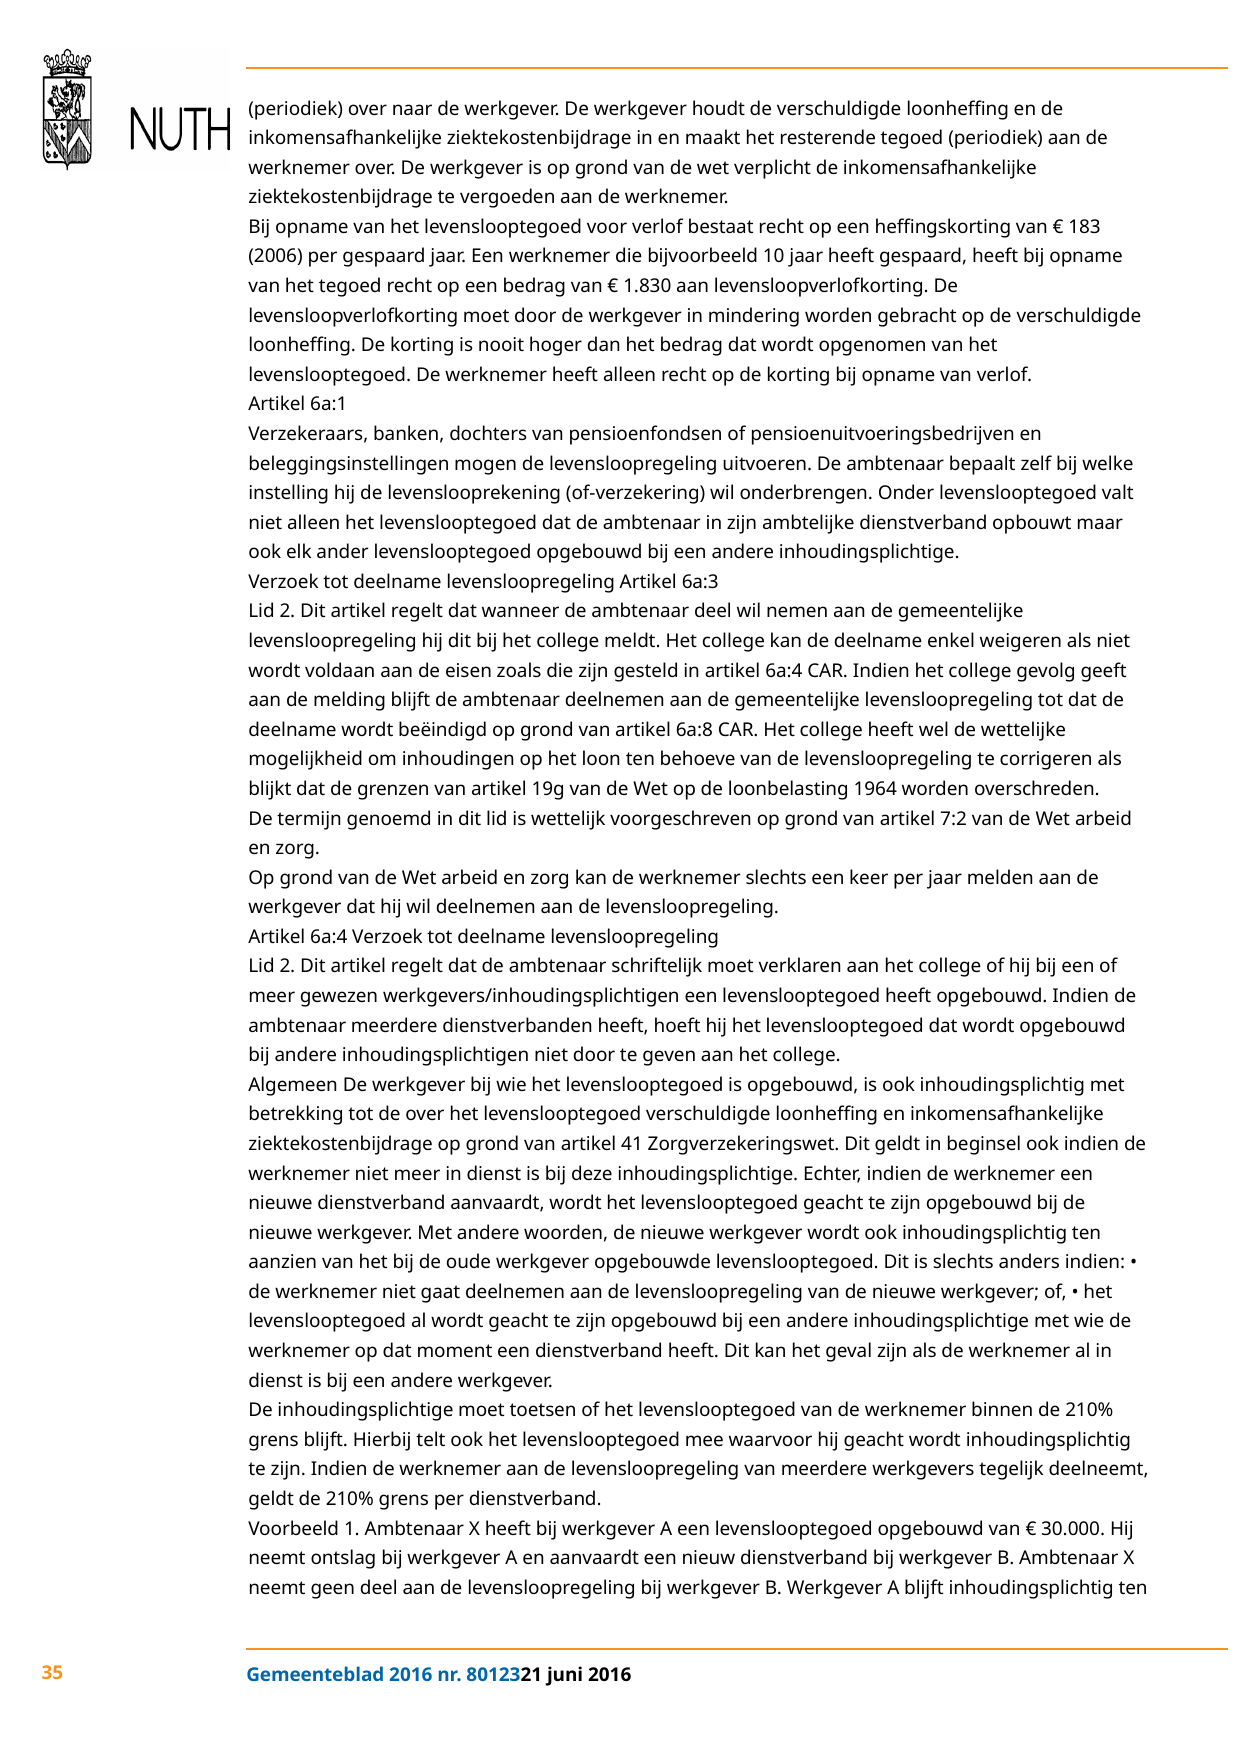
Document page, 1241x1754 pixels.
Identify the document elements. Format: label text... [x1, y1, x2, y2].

text Artikel 6a:4 Verzoek tot deelname levensloopregeling [248, 923, 1152, 949]
text Verzekeraars, banken, dochters van pensioenfondsen of pensioenuitvoeringsbedrijven en beleggingsinstellingen mogen de levensloopregeling uitvoeren. De ambtenaar bepaalt zelf bij welke instelling hij de levenslooprekening (of-verzekering) wil onderbrengen. Onder levenslooptegoed valt niet alleen het levenslooptegoed dat de ambtenaar in zijn ambtelijke dienstverband opbouwt maar ook elk ander levenslooptegoed opgebouwd bij een andere inhoudingsplichtige. [248, 420, 1152, 564]
picture [41, 47, 231, 172]
text Op grond van de Wet arbeid en zorg kan de werknemer slechts een keer per jaar melden aan de werkgever dat hij wil deelnemen aan de levensloopregeling. [248, 864, 1152, 919]
text Lid 2. Dit artikel regelt dat wanneer de ambtenaar deel wil nemen aan de gemeentelijke levensloopregeling hij dit bij het college meldt. Het college kan de deelname enkel weigeren als niet wordt voldaan aan de eisen zoals die zijn gesteld in artikel 6a:4 CAR. Indien het college gevolg geeft aan de melding blijft de ambtenaar deelnemen aan de gemeentelijke levensloopregeling tot dat de deelname wordt beëindigd op grond van artikel 6a:8 CAR. Het college heeft wel de wettelijke mogelijkheid om inhoudingen op het loon ten behoeve van de levensloopregeling te corrigeren als blijkt dat de grenzen van artikel 19g van de Wet op de loonbelasting 1964 worden overschreden. [248, 598, 1152, 801]
text Bij opname van het levenslooptegoed voor verlof bestaat recht op een heffingskorting van € 183 (2006) per gespaard jaar. Een werknemer die bijvoorbeeld 10 jaar heeft gespaard, heeft bij opname van het tegoed recht op een bedrag van € 1.830 aan levensloopverlofkorting. De levensloopverlofkorting moet door de werkgever in mindering worden gebracht op de verschuldigde loonheffing. De korting is nooit hoger dan het bedrag dat wordt opgenomen van het levenslooptegoed. De werknemer heeft alleen recht op de korting bij opname van verlof. [248, 213, 1152, 387]
text Voorbeeld 1. Ambtenaar X heeft bij werkgever A een levenslooptegoed opgebouwd van € 30.000. Hij neemt ontslag bij werkgever A en aanvaardt een nieuw dienstverband bij werkgever B. Ambtenaar X neemt geen deel aan de levensloopregeling bij werkgever B. Werkgever A blijft inhoudingsplichtig ten [248, 1515, 1152, 1600]
text Artikel 6a:1 [248, 391, 1152, 416]
text Algemeen De werkgever bij wie het levenslooptegoed is opgebouwd, is ook inhoudingsplichtig met betrekking tot de over het levenslooptegoed verschuldigde loonheffing en inkomensafhankelijke ziektekostenbijdrage op grond van artikel 41 Zorgverzekeringswet. Dit geldt in beginsel ook indien de werknemer niet meer in dienst is bij deze inhoudingsplichtige. Echter, indien de werknemer een nieuwe dienstverband aanvaardt, wordt het levenslooptegoed geacht te zijn opgebouwd bij de nieuwe werkgever. Met andere woorden, de nieuwe werkgever wordt ook inhoudingsplichtig ten aanzien van het bij de oude werkgever opgebouwde levenslooptegoed. Dit is slechts anders indien: • de werknemer niet gaat deelnemen aan de levensloopregeling van de nieuwe werkgever; of, • het levenslooptegoed al wordt geacht te zijn opgebouwd bij een andere inhoudingsplichtige met wie de werknemer op dat moment een dienstverband heeft. Dit kan het geval zijn als de werknemer al in dienst is bij een andere werkgever. [248, 1071, 1152, 1393]
text De inhoudingsplichtige moet toetsen of het levenslooptegoed van de werknemer binnen de 210% grens blijft. Hierbij telt ook het levenslooptegoed mee waarvoor hij geacht wordt inhoudingsplichtig te zijn. Indien de werknemer aan de levensloopregeling van meerdere werkgevers tegelijk deelneemt, geldt de 210% grens per dienstverband. [248, 1396, 1152, 1511]
text (periodiek) over naar de werkgever. De werkgever houdt de verschuldigde loonheffing en de inkomensafhankelijke ziektekostenbijdrage in en maakt het resterende tegoed (periodiek) aan de werknemer over. De werkgever is op grond van de wet verplicht de inkomensafhankelijke ziektekostenbijdrage te vergoeden aan de werknemer. [248, 95, 1152, 209]
text Verzoek tot deelname levensloopregeling Artikel 6a:3 [248, 568, 1152, 594]
text Lid 2. Dit artikel regelt dat de ambtenaar schriftelijk moet verklaren aan het college of hij bij een of meer gewezen werkgevers/inhoudingsplichtigen een levenslooptegoed heeft opgebouwd. Indien de ambtenaar meerdere dienstverbanden heeft, hoeft hij het levenslooptegoed dat wordt opgebouwd bij andere inhoudingsplichtigen niet door te geven aan het college. [248, 953, 1152, 1067]
text De termijn genoemd in dit lid is wettelijk voorgeschreven op grond van artikel 7:2 van de Wet arbeid en zorg. [248, 805, 1152, 860]
